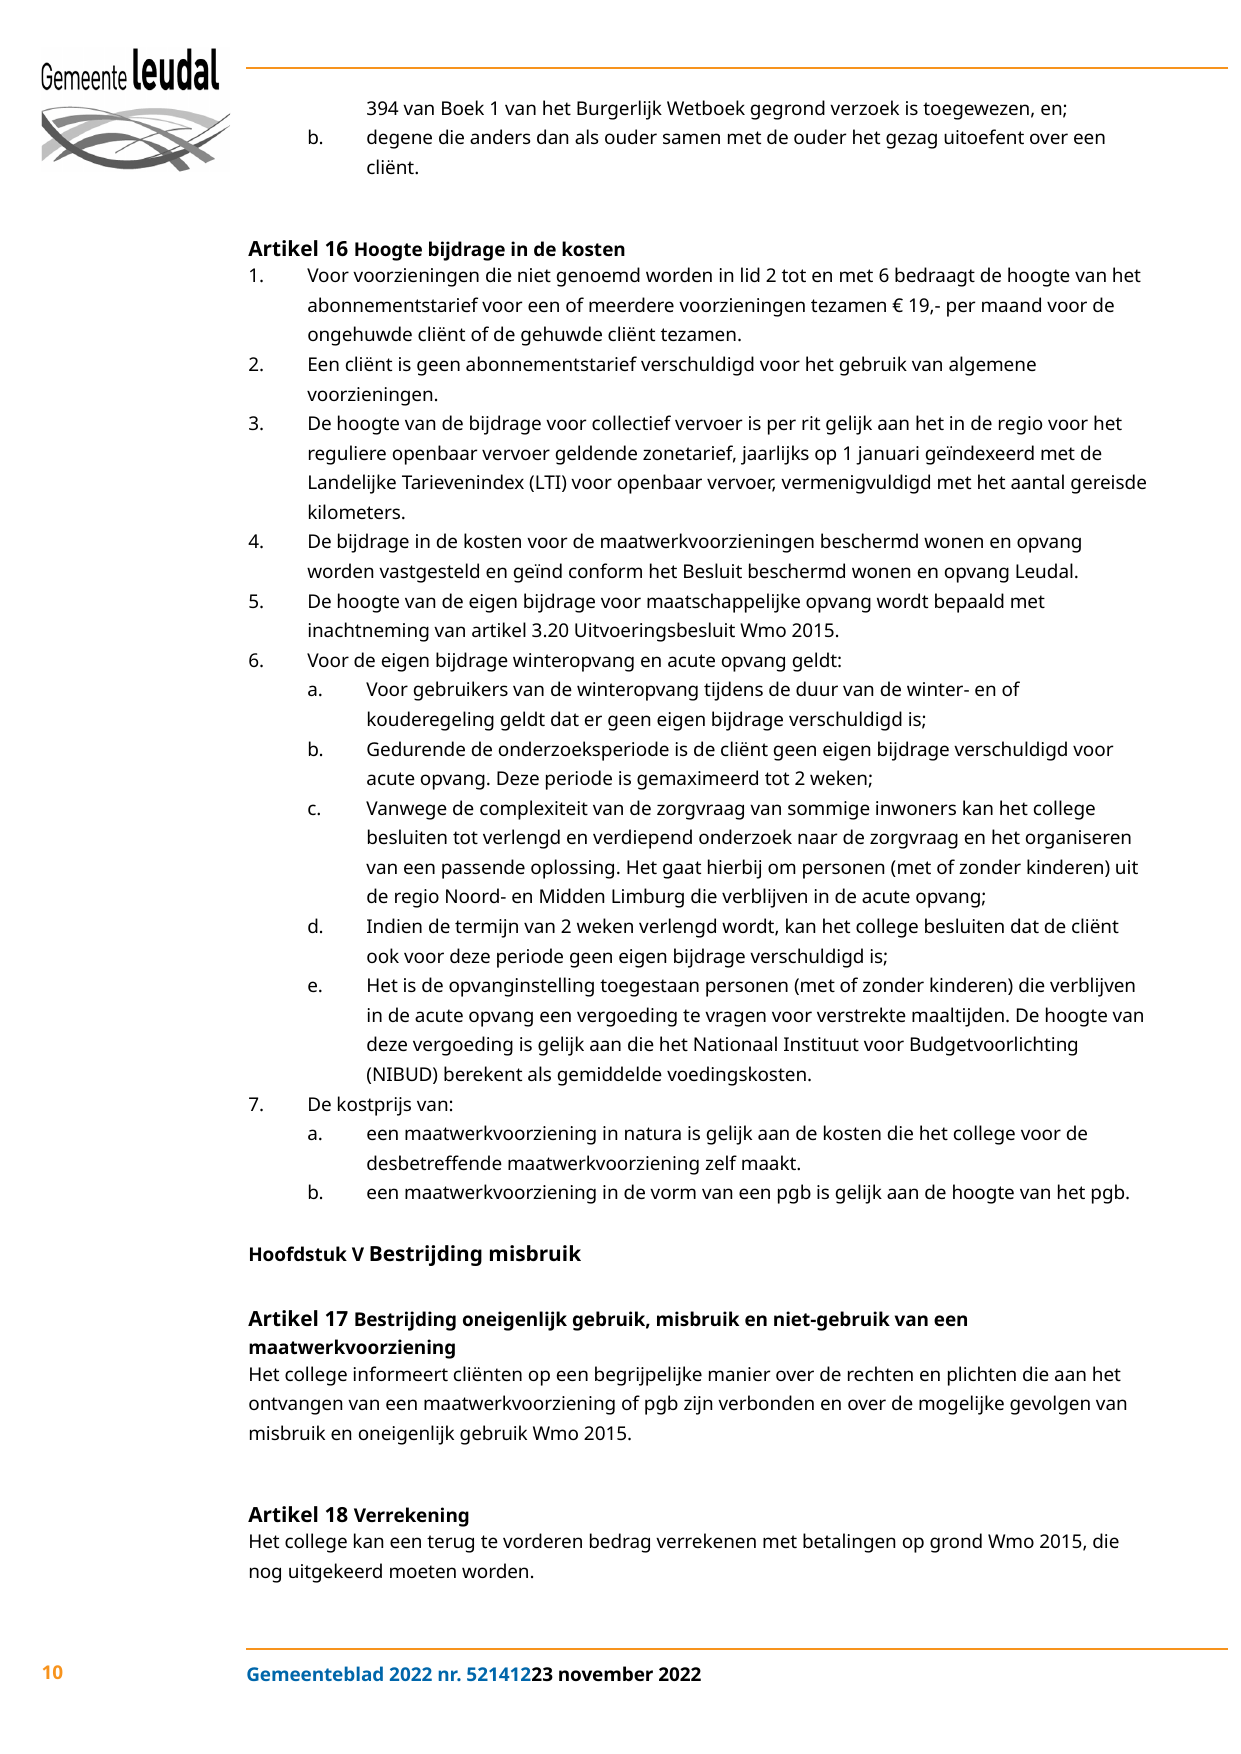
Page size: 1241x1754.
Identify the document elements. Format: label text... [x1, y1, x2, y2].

list De hoogte van de bijdrage voor collectief vervoer is per rit gelijk aan het in de regio voor het reguliere openbaar vervoer geldende zonetarief, jaarlijks op 1 januari geïndexeerd met de Landelijke Tarievenindex (LTI) voor openbaar vervoer, vermenigvuldigd met het aantal gereisde kilometers. [248, 410, 1152, 525]
list Een cliënt is geen abonnementstarief verschuldigd voor het gebruik van algemene voorzieningen. [248, 351, 1152, 406]
text Artikel 17 Bestrijding oneigenlijk gebruik, misbruik en niet-gebruik van een maatwerkvoorziening [248, 1304, 1152, 1361]
list een maatwerkvoorziening in natura is gelijk aan de kosten die het college voor de desbetreffende maatwerkvoorziening zelf maakt. [307, 1120, 1152, 1176]
list De kostprijs van: [248, 1091, 1152, 1116]
text Het college kan een terug te vorderen bedrag verrekenen met betalingen op grond Wmo 2015, die nog uitgekeerd moeten worden. [248, 1528, 1152, 1584]
text Artikel 18 Verrekening [248, 1500, 1152, 1528]
list Voor gebruikers van de winteropvang tijdens de duur van de winter- en of kouderegeling geldt dat er geen eigen bijdrage verschuldigd is; [307, 677, 1152, 732]
text Hoofdstuk V Bestrijding misbruik [248, 1239, 1152, 1267]
text Artikel 16 Hoogte bijdrage in de kosten [248, 234, 1152, 262]
list Gedurende de onderzoeksperiode is de cliënt geen eigen bijdrage verschuldigd voor acute opvang. Deze periode is gemaximeerd tot 2 weken; [307, 736, 1152, 791]
list 394 van Boek 1 van het Burgerlijk Wetboek gegrond verzoek is toegewezen, en; [307, 95, 1152, 121]
list De hoogte van de eigen bijdrage voor maatschappelijke opvang wordt bepaald met inachtneming van artikel 3.20 Uitvoeringsbesluit Wmo 2015. [248, 588, 1152, 643]
list De bijdrage in de kosten voor de maatwerkvoorzieningen beschermd wonen en opvang worden vastgesteld en geïnd conform het Besluit beschermd wonen en opvang Leudal. [248, 529, 1152, 584]
list een maatwerkvoorziening in de vorm van een pgb is gelijk aan de hoogte van het pgb. [307, 1179, 1152, 1205]
text Het college informeert cliënten op een begrijpelijke manier over de rechten en plichten die aan het ontvangen van een maatwerkvoorziening of pgb zijn verbonden en over de mogelijke gevolgen van misbruik en oneigenlijk gebruik Wmo 2015. [248, 1361, 1152, 1446]
picture [41, 47, 231, 172]
list Het is de opvanginstelling toegestaan personen (met of zonder kinderen) die verblijven in de acute opvang een vergoeding te vragen voor verstrekte maaltijden. De hoogte van deze vergoeding is gelijk aan die het Nationaal Instituut voor Budgetvoorlichting (NIBUD) berekent als gemiddelde voedingskosten. [307, 972, 1152, 1087]
list Vanwege de complexiteit van de zorgvraag van sommige inwoners kan het college besluiten tot verlengd en verdiepend onderzoek naar de zorgvraag en het organiseren van een passende oplossing. Het gaat hierbij om personen (met of zonder kinderen) uit de regio Noord- en Midden Limburg die verblijven in de acute opvang; [307, 795, 1152, 909]
list degene die anders dan als ouder samen met de ouder het gezag uitoefent over een cliënt. [307, 124, 1152, 180]
list Voor voorzieningen die niet genoemd worden in lid 2 tot en met 6 bedraagt de hoogte van het abonnementstarief voor een of meerdere voorzieningen tezamen € 19,- per maand voor de ongehuwde cliënt of de gehuwde cliënt tezamen. [248, 262, 1152, 347]
list Indien de termijn van 2 weken verlengd wordt, kan het college besluiten dat de cliënt ook voor deze periode geen eigen bijdrage verschuldigd is; [307, 913, 1152, 968]
list Voor de eigen bijdrage winteropvang en acute opvang geldt: [248, 647, 1152, 673]
